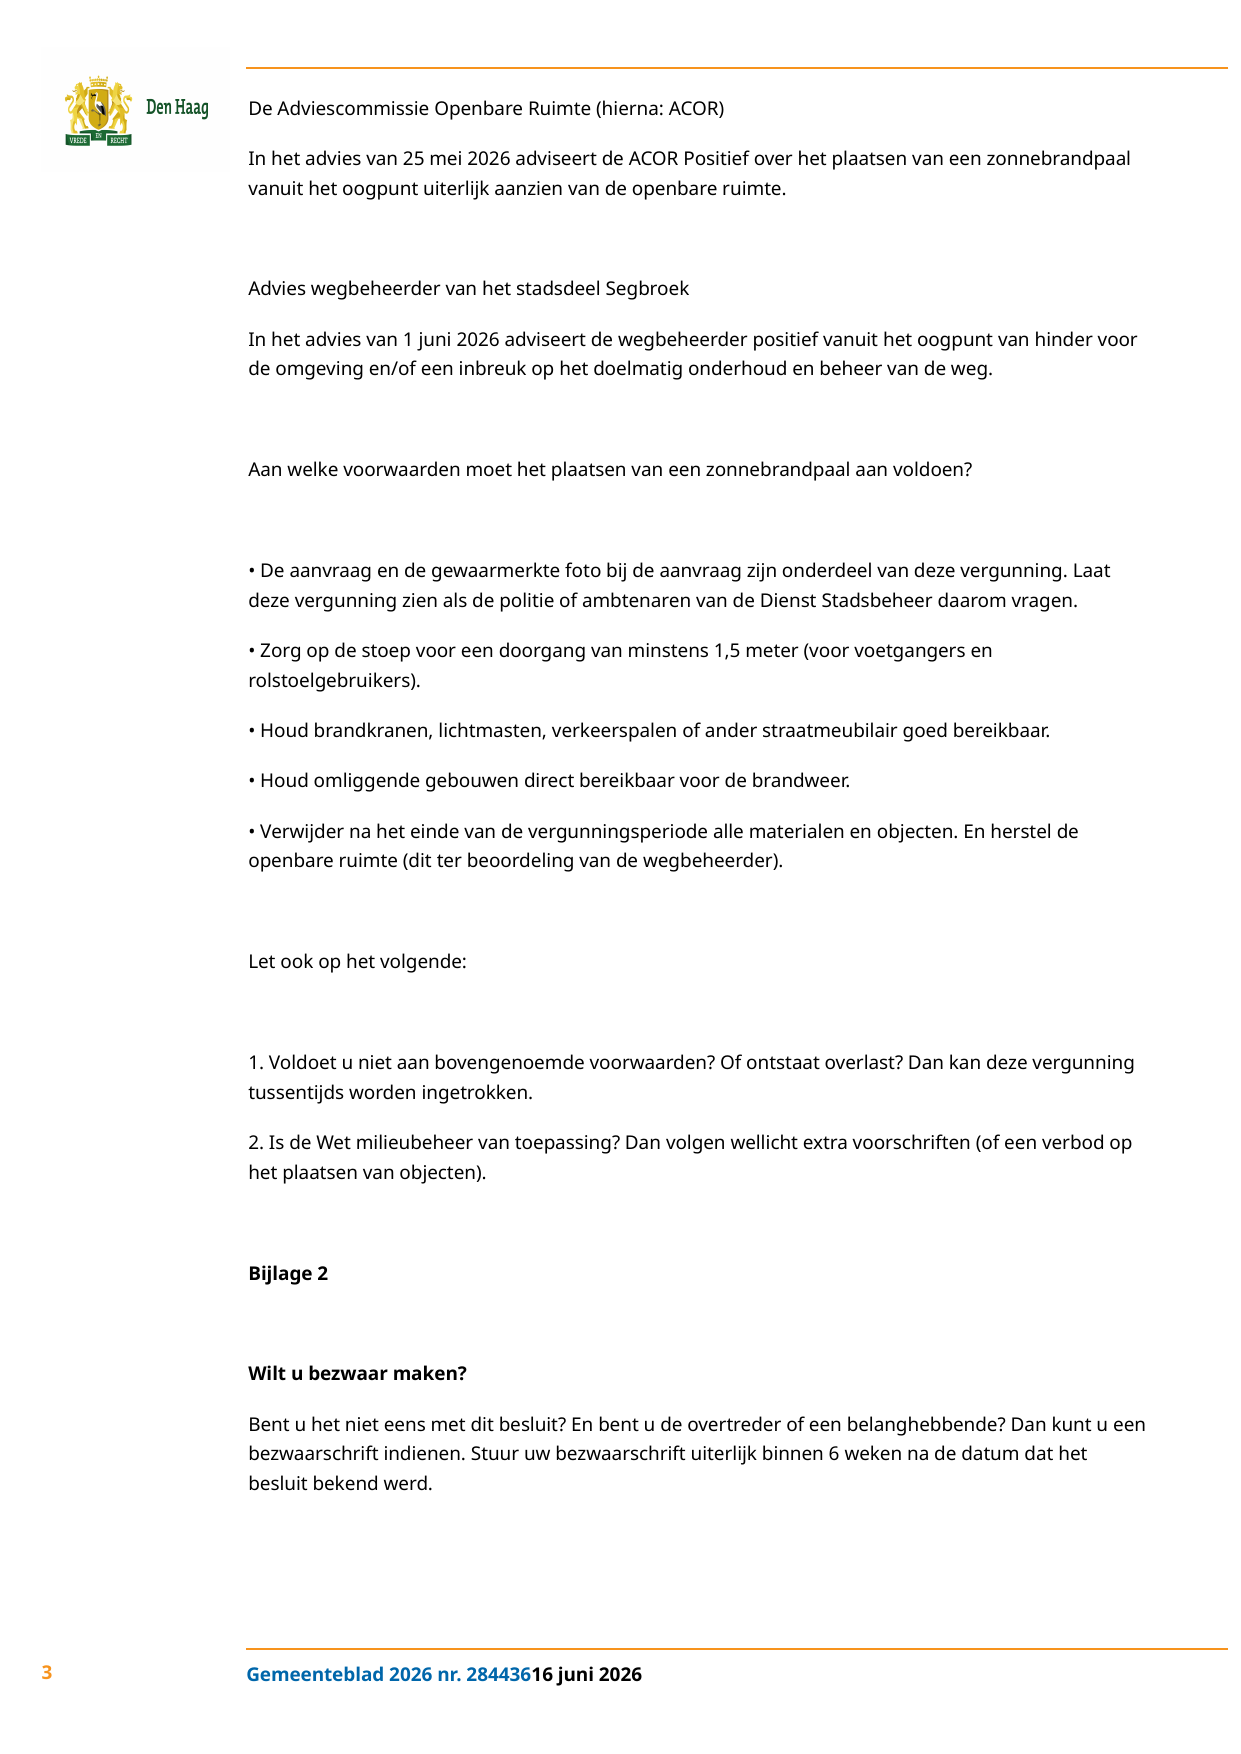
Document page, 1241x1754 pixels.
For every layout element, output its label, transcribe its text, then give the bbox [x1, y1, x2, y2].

text Aan welke voorwaarden moet het plaatsen van een zonnebrandpaal aan voldoen? [248, 456, 1152, 482]
text Advies wegbeheerder van het stadsdeel Segbroek [248, 276, 1152, 301]
text Bijlage 2 [248, 1260, 1152, 1286]
text In het advies van 1 juni 2026 adviseert de wegbeheerder positief vanuit het oogpunt van hinder voor de omgeving en/of een inbreuk op het doelmatig onderhoud en beheer van de weg. [248, 326, 1152, 381]
text Bent u het niet eens met dit besluit? En bent u de overtreder of een belanghebbende? Dan kunt u een bezwaarschrift indienen. Stuur uw bezwaarschrift uiterlijk binnen 6 weken na de datum dat het besluit bekend werd. [248, 1411, 1152, 1496]
picture [41, 47, 231, 172]
text De Adviescommissie Openbare Ruimte (hierna: ACOR) [248, 95, 1152, 121]
text • Verwijder na het einde van de vergunningsperiode alle materialen en objecten. En herstel de openbare ruimte (dit ter beoordeling van de wegbeheerder). [248, 818, 1152, 873]
text Wilt u bezwaar maken? [248, 1361, 1152, 1386]
text • Zorg op de stoep voor een doorgang van minstens 1,5 meter (voor voetgangers en rolstoelgebruikers). [248, 637, 1152, 693]
text 2. Is de Wet milieubeheer van toepassing? Dan volgen wellicht extra voorschriften (of een verbod op het plaatsen van objecten). [248, 1129, 1152, 1185]
text Let ook op het volgende: [248, 948, 1152, 974]
text In het advies van 25 mei 2026 adviseert de ACOR Positief over het plaatsen van een zonnebrandpaal vanuit het oogpunt uiterlijk aanzien van de openbare ruimte. [248, 145, 1152, 201]
text • Houd omliggende gebouwen direct bereikbaar voor de brandweer. [248, 768, 1152, 793]
text • De aanvraag en de gewaarmerkte foto bij de aanvraag zijn onderdeel van deze vergunning. Laat deze vergunning zien als de politie of ambtenaren van de Dienst Stadsbeheer daarom vragen. [248, 557, 1152, 613]
text • Houd brandkranen, lichtmasten, verkeerspalen of ander straatmeubilair goed bereikbaar. [248, 717, 1152, 743]
text 1. Voldoet u niet aan bovengenoemde voorwaarden? Of ontstaat overlast? Dan kan deze vergunning tussentijds worden ingetrokken. [248, 1049, 1152, 1105]
